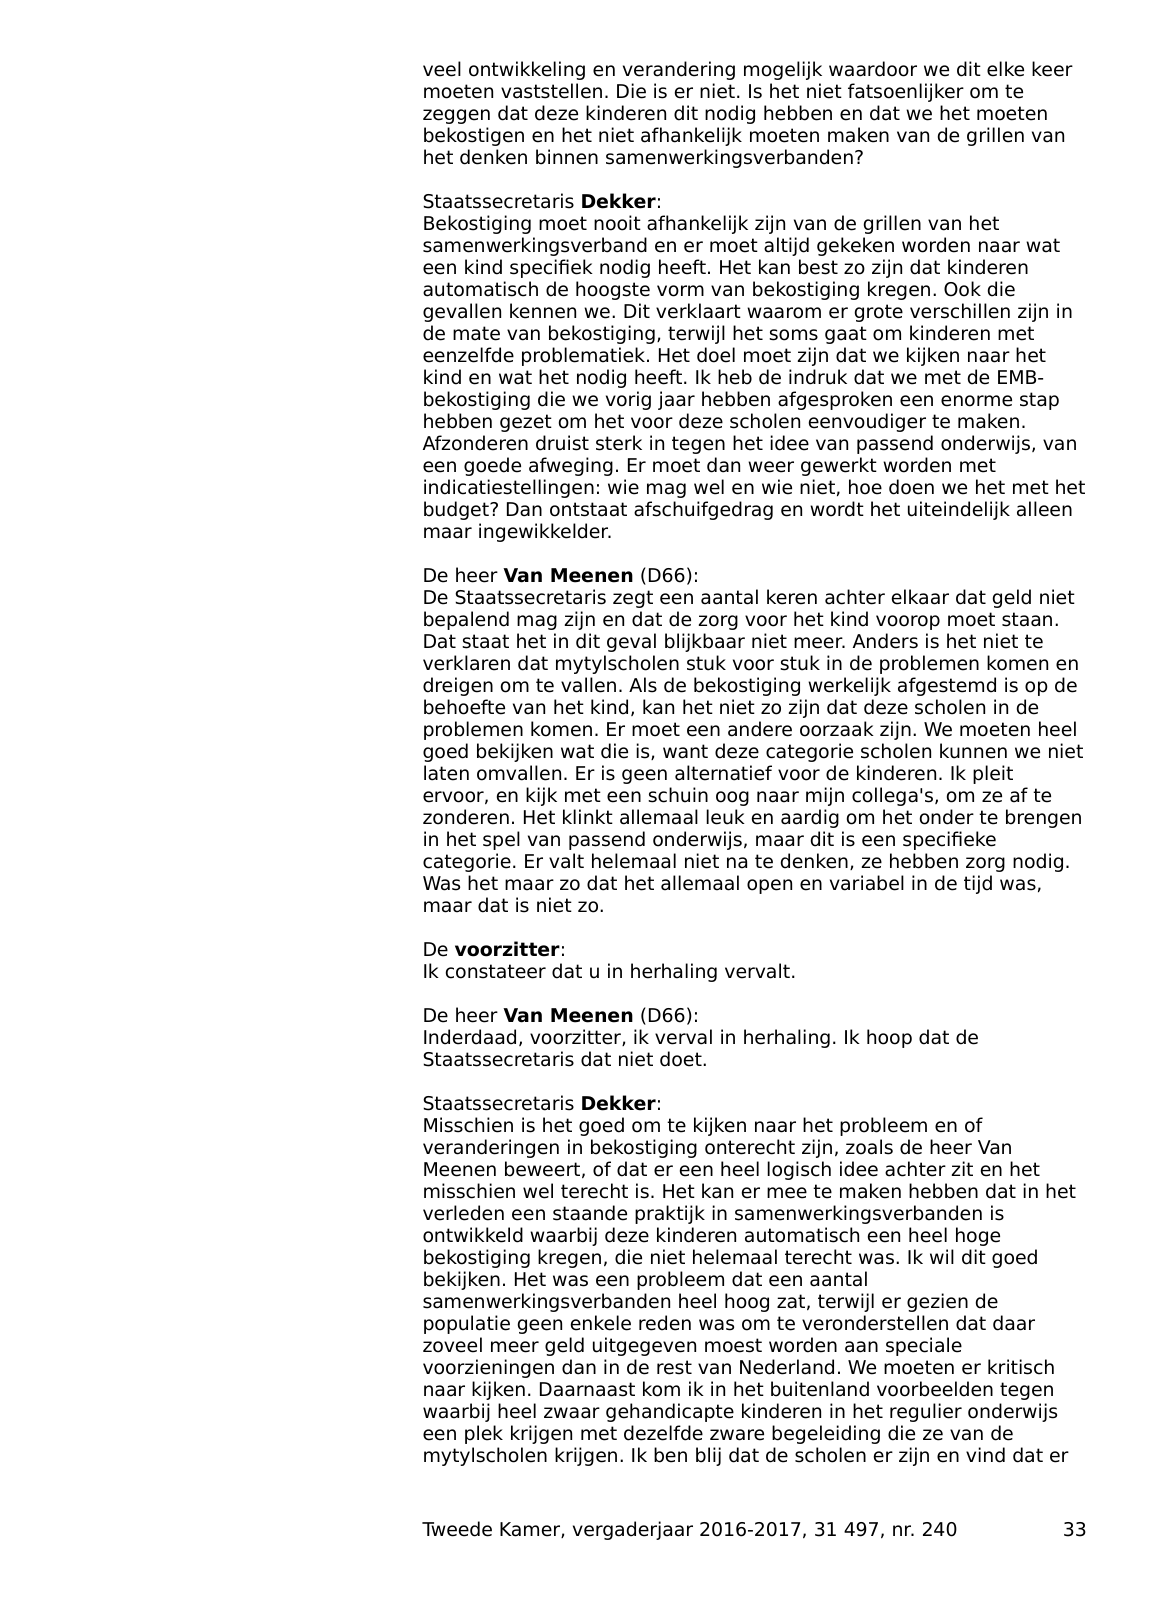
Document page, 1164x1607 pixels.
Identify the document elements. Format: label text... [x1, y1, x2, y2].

text De Staatssecretaris zegt een aantal keren achter elkaar dat geld niet bepalend mag zijn en dat de zorg voor het kind voorop moet staan. Dat staat het in dit geval blijkbaar niet meer. Anders is het niet te verklaren dat mytylscholen stuk voor stuk in de problemen komen en dreigen om te vallen. Als de bekostiging werkelijk afgestemd is op de behoefte van het kind, kan het niet zo zijn dat deze scholen in de problemen komen. Er moet een andere oorzaak zijn. We moeten heel goed bekijken wat die is, want deze categorie scholen kunnen we niet laten omvallen. Er is geen alternatief voor de kinderen. Ik pleit ervoor, en kijk met een schuin oog naar mijn collega's, om ze af te zonderen. Het klinkt allemaal leuk en aardig om het onder te brengen in het spel van passend onderwijs, maar dit is een specifieke categorie. Er valt helemaal niet na te denken, ze hebben zorg nodig. Was het maar zo dat het allemaal open en variabel in de tijd was, maar dat is niet zo. [422, 587, 1087, 917]
text Staatssecretaris Dekker: [422, 191, 1087, 213]
text De heer Van Meenen (D66): [422, 1005, 1087, 1027]
text Ik constateer dat u in herhaling vervalt. [422, 961, 1087, 983]
text Inderdaad, voorzitter, ik verval in herhaling. Ik hoop dat de Staatssecretaris dat niet doet. [422, 1027, 1087, 1071]
text De voorzitter: [422, 939, 1087, 961]
text Misschien is het goed om te kijken naar het probleem en of veranderingen in bekostiging onterecht zijn, zoals de heer Van Meenen beweert, of dat er een heel logisch idee achter zit en het misschien wel terecht is. Het kan er mee te maken hebben dat in het verleden een staande praktijk in samenwerkingsverbanden is ontwikkeld waarbij deze kinderen automatisch een heel hoge bekostiging kregen, die niet helemaal terecht was. Ik wil dit goed bekijken. Het was een probleem dat een aantal samenwerkingsverbanden heel hoog zat, terwijl er gezien de populatie geen enkele reden was om te veronderstellen dat daar zoveel meer geld uitgegeven moest worden aan speciale voorzieningen dan in de rest van Nederland. We moeten er kritisch naar kijken. Daarnaast kom ik in het buitenland voorbeelden tegen waarbij heel zwaar gehandicapte kinderen in het regulier onderwijs een plek krijgen met dezelfde zware begeleiding die ze van de mytylscholen krijgen. Ik ben blij dat de scholen er zijn en vind dat er [422, 1115, 1087, 1467]
text De heer Van Meenen (D66): [422, 565, 1087, 587]
text Staatssecretaris Dekker: [422, 1093, 1087, 1115]
text veel ontwikkeling en verandering mogelijk waardoor we dit elke keer moeten vaststellen. Die is er niet. Is het niet fatsoenlijker om te zeggen dat deze kinderen dit nodig hebben en dat we het moeten bekostigen en het niet afhankelijk moeten maken van de grillen van het denken binnen samenwerkingsverbanden? [422, 59, 1087, 169]
text Bekostiging moet nooit afhankelijk zijn van de grillen van het samenwerkingsverband en er moet altijd gekeken worden naar wat een kind specifiek nodig heeft. Het kan best zo zijn dat kinderen automatisch de hoogste vorm van bekostiging kregen. Ook die gevallen kennen we. Dit verklaart waarom er grote verschillen zijn in de mate van bekostiging, terwijl het soms gaat om kinderen met eenzelfde problematiek. Het doel moet zijn dat we kijken naar het kind en wat het nodig heeft. Ik heb de indruk dat we met de EMB-bekostiging die we vorig jaar hebben afgesproken een enorme stap hebben gezet om het voor deze scholen eenvoudiger te maken. Afzonderen druist sterk in tegen het idee van passend onderwijs, van een goede afweging. Er moet dan weer gewerkt worden met indicatiestellingen: wie mag wel en wie niet, hoe doen we het met het budget? Dan ontstaat afschuifgedrag en wordt het uiteindelijk alleen maar ingewikkelder. [422, 213, 1087, 543]
